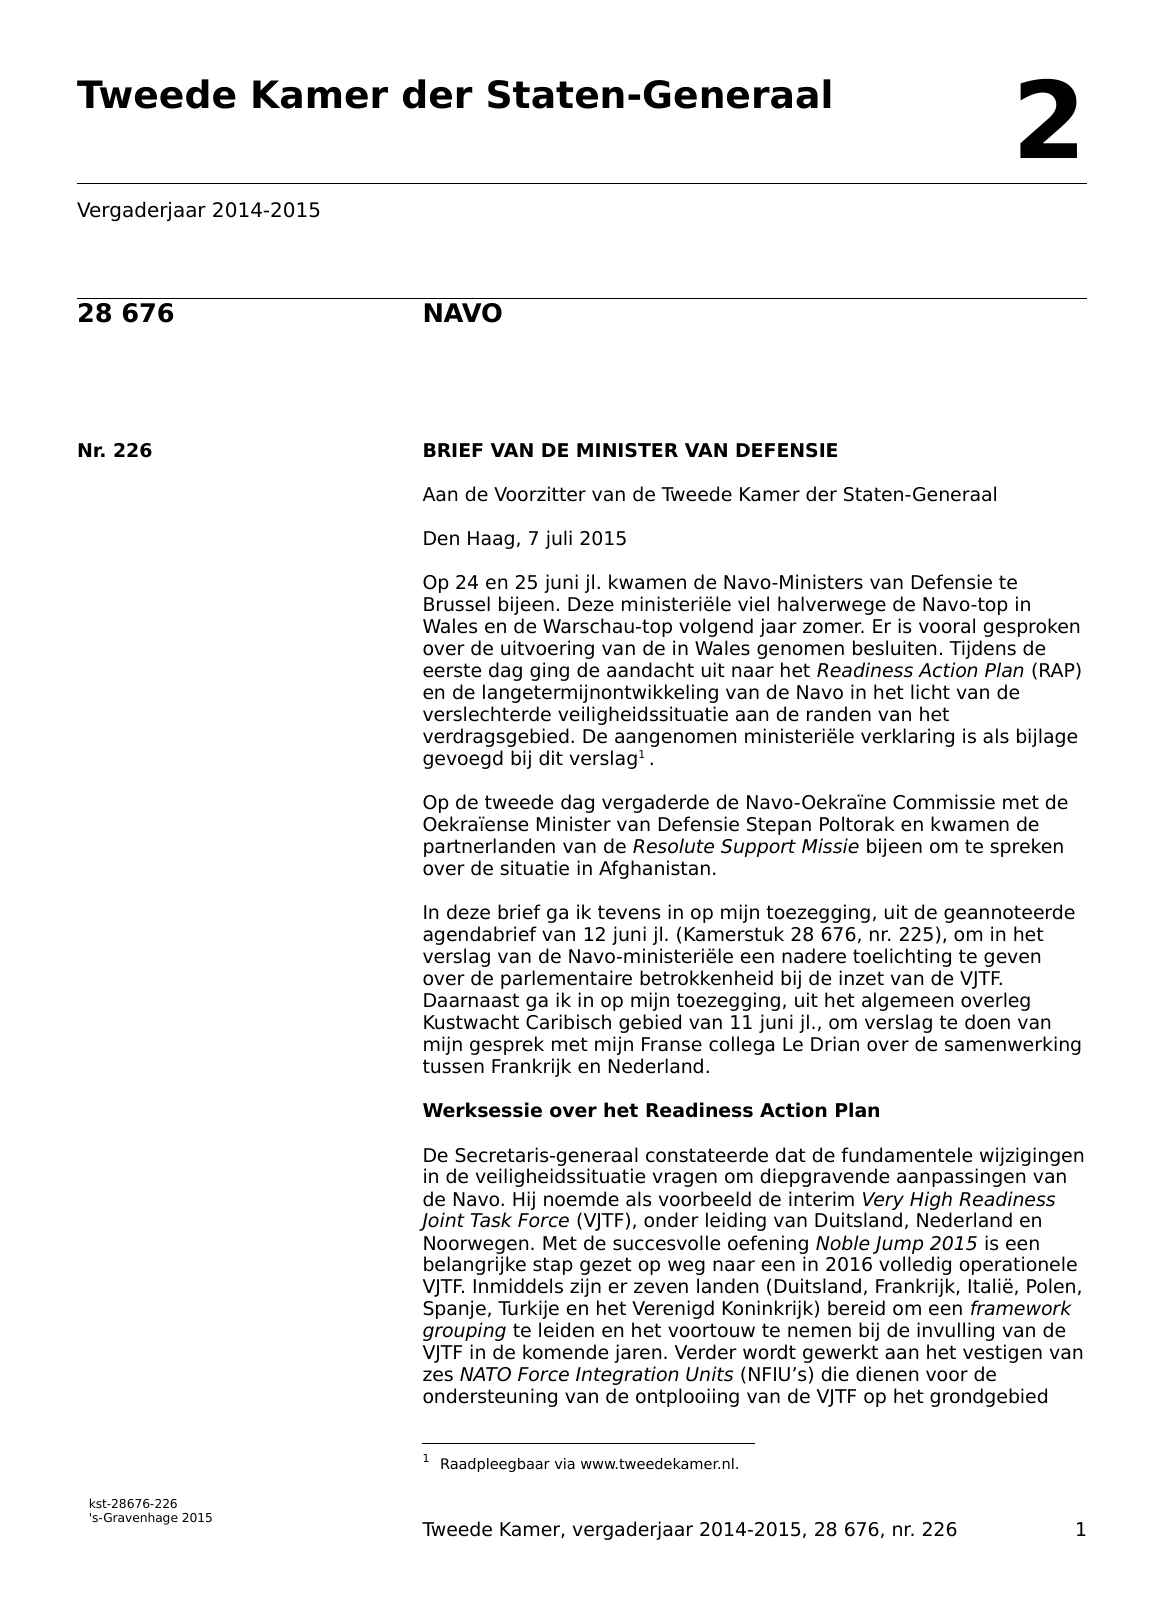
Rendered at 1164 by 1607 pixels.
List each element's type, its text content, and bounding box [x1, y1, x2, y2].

subtitle Nr. 226 BRIEF VAN DE MINISTER VAN DEFENSIE [77, 440, 1087, 462]
text Raadpleegbaar via www.tweedekamer.nl. [422, 1452, 1087, 1474]
text 's-Gravenhage 2015 [88, 1511, 323, 1525]
text In deze brief ga ik tevens in op mijn toezegging, uit de geannoteerde agendabrief van 12 juni jl. (Kamerstuk 28 676, nr. 225), om in het verslag van de Navo-ministeriële een nadere toelichting te geven over de parlementaire betrokkenheid bij de inzet van de VJTF. Daarnaast ga ik in op mijn toezegging, uit het algemeen overleg Kustwacht Caribisch gebied van 11 juni jl., om verslag te doen van mijn gesprek met mijn Franse collega Le Drian over de samenwerking tussen Frankrijk en Nederland. [422, 902, 1087, 1078]
text Op de tweede dag vergaderde de Navo-Oekraïne Commissie met de Oekraïense Minister van Defensie Stepan Poltorak en kwamen de partnerlanden van de Resolute Support Missie bijeen om te spreken over de situatie in Afghanistan. [422, 792, 1087, 880]
text De Secretaris-generaal constateerde dat de fundamentele wijzigingen in de veiligheidssituatie vragen om diepgravende aanpassingen van de Navo. Hij noemde als voorbeeld de interim Very High Readiness Joint Task Force (VJTF), onder leiding van Duitsland, Nederland en Noorwegen. Met de succesvolle oefening Noble Jump 2015 is een belangrijke stap gezet op weg naar een in 2016 volledig operationele VJTF. Inmiddels zijn er zeven landen (Duitsland, Frankrijk, Italië, Polen, Spanje, Turkije en het Verenigd Koninkrijk) bereid om een framework grouping te leiden en het voortouw te nemen bij de invulling van de VJTF in de komende jaren. Verder wordt gewerkt aan het vestigen van zes NATO Force Integration Units (NFIU’s) die dienen voor de ondersteuning van de ontplooiing van de VJTF op het grondgebied [422, 1144, 1087, 1408]
subtitle 28 676 NAVO [77, 299, 1087, 329]
text Aan de Voorzitter van de Tweede Kamer der Staten-Generaal [422, 484, 1087, 506]
text Op 24 en 25 juni jl. kwamen de Navo-Ministers van Defensie te Brussel bijeen. Deze ministeriële viel halverwege de Navo-top in Wales en de Warschau-top volgend jaar zomer. Er is vooral gesproken over de uitvoering van de in Wales genomen besluiten. Tijdens de eerste dag ging de aandacht uit naar het Readiness Action Plan (RAP) en de langetermijnontwikkeling van de Navo in het licht van de verslechterde veiligheidssituatie aan de randen van het verdragsgebied. De aangenomen ministeriële verklaring is als bijlage gevoegd bij dit verslag. [422, 572, 1087, 770]
text Den Haag, 7 juli 2015 [422, 528, 1087, 550]
subtitle Werksessie over het Readiness Action Plan [422, 1100, 1087, 1122]
text kst-28676-226 [88, 1497, 323, 1511]
table_cell Vergaderjaar 2014-2015 [77, 184, 1087, 298]
table_header 2 [886, 59, 1087, 183]
table_header Tweede Kamer der Staten-Generaal [77, 59, 886, 183]
